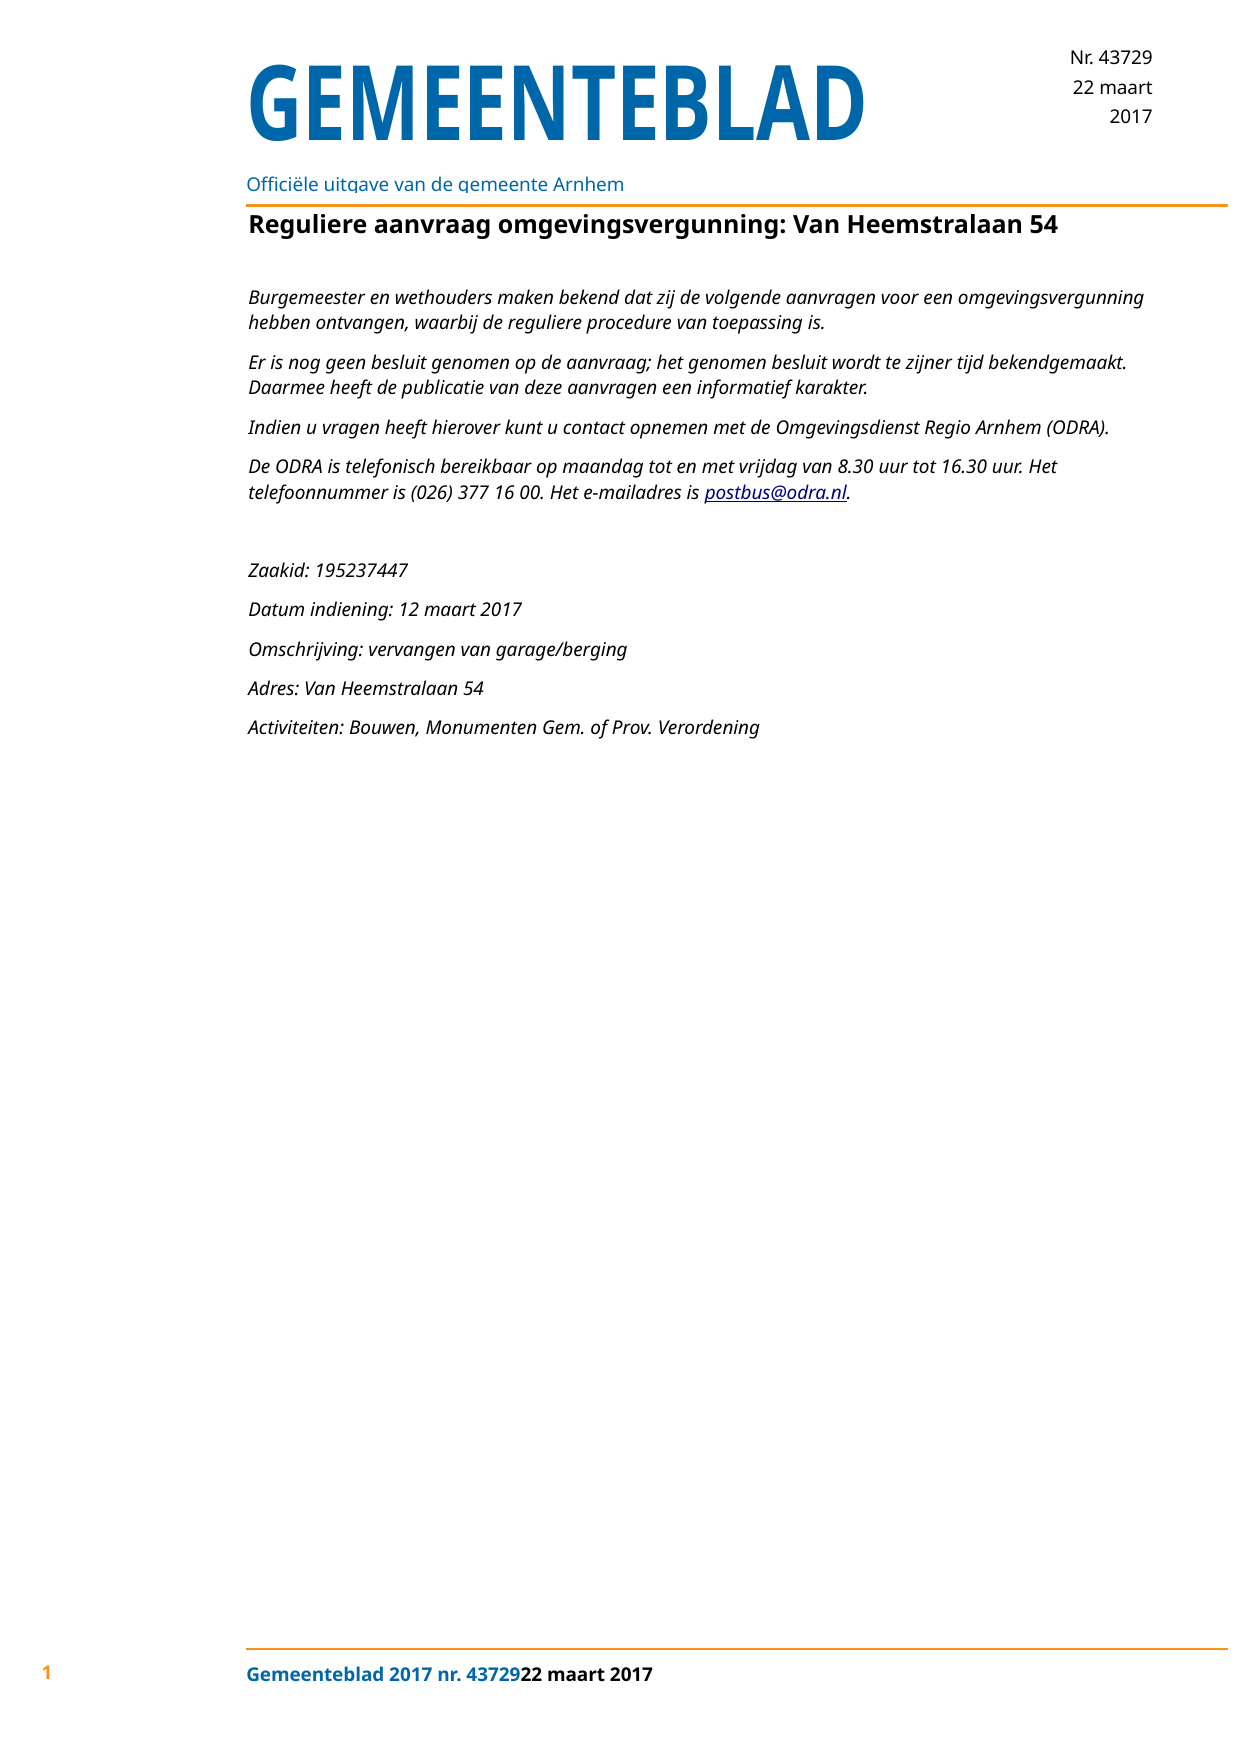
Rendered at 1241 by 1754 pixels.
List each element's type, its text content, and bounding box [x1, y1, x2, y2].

text Datum indiening: 12 maart 2017 [248, 597, 1152, 622]
picture [41, 47, 231, 172]
text Burgemeester en wethouders maken bekend dat zij de volgende aanvragen voor een omgevingsvergunning hebben ontvangen, waarbij de reguliere procedure van toepassing is. [248, 284, 1152, 335]
text Omschrijving: vervangen van garage/berging [248, 636, 1152, 662]
text Activiteiten: Bouwen, Monumenten Gem. of Prov. Verordening [248, 714, 1152, 740]
text Er is nog geen besluit genomen op de aanvraag; het genomen besluit wordt te zijner tijd bekendgemaakt. Daarmee heeft de publicatie van deze aanvragen een informatief karakter. [248, 349, 1152, 400]
text Indien u vragen heeft hierover kunt u contact opnemen met de Omgevingsdienst Regio Arnhem (ODRA). [248, 414, 1152, 439]
text Zaakid: 195237447 [248, 557, 1152, 583]
text Adres: Van Heemstralaan 54 [248, 675, 1152, 701]
text De ODRA is telefonisch bereikbaar op maandag tot en met vrijdag van 8.30 uur tot 16.30 uur. Het telefoonnummer is (026) 377 16 00. Het e-mailadres is postbus@odra.nl. [248, 453, 1152, 504]
text Reguliere aanvraag omgevingsvergunning: Van Heemstralaan 54 [248, 207, 1152, 241]
